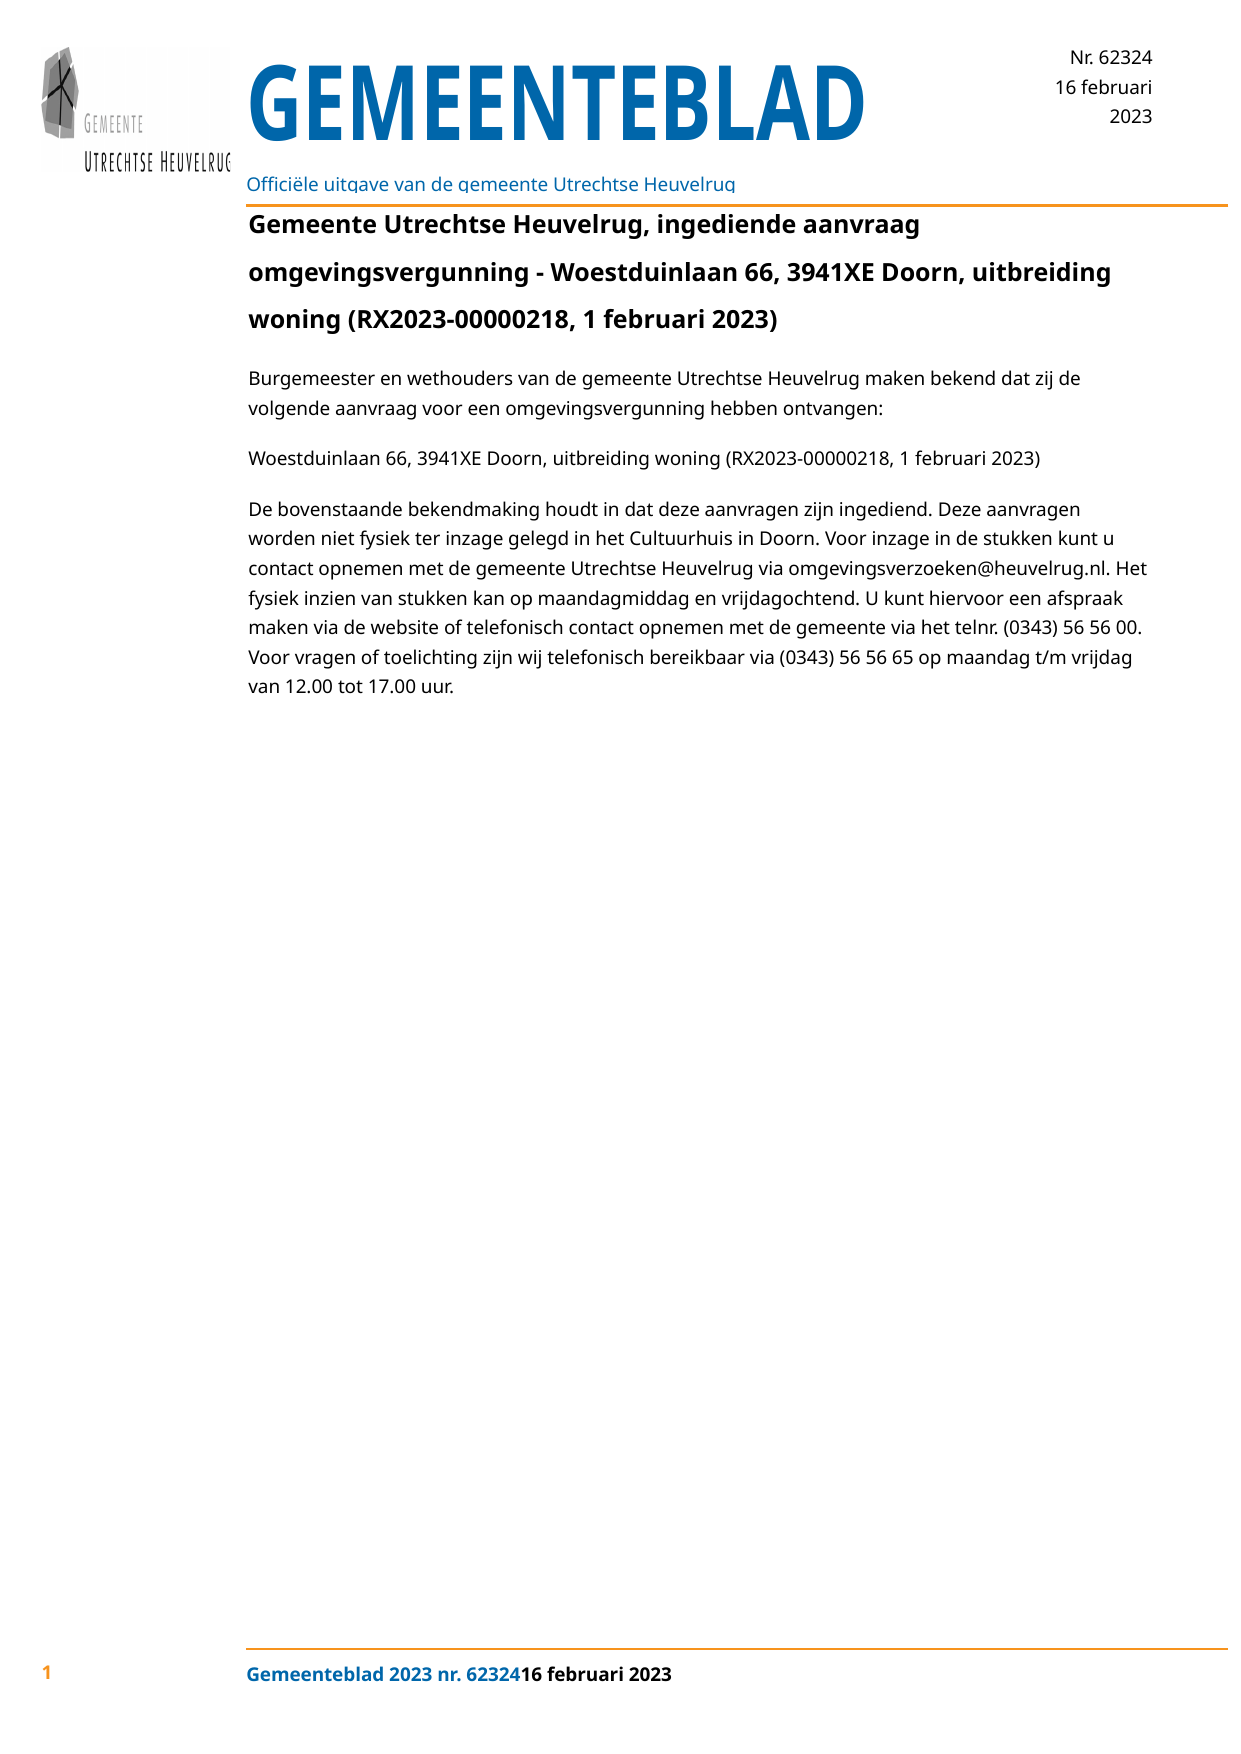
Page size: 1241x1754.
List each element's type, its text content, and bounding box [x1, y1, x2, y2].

text Gemeente Utrechtse Heuvelrug, ingediende aanvraag omgevingsvergunning - Woestduinlaan 66, 3941XE Doorn, uitbreiding woning (RX2023-00000218, 1 februari 2023) [248, 207, 1152, 336]
picture [41, 47, 231, 172]
text Burgemeester en wethouders van de gemeente Utrechtse Heuvelrug maken bekend dat zij de volgende aanvraag voor een omgevingsvergunning hebben ontvangen: [248, 366, 1152, 421]
text Woestduinlaan 66, 3941XE Doorn, uitbreiding woning (RX2023-00000218, 1 februari 2023) [248, 446, 1152, 471]
text De bovenstaande bekendmaking houdt in dat deze aanvragen zijn ingediend. Deze aanvragen worden niet fysiek ter inzage gelegd in het Cultuurhuis in Doorn. Voor inzage in de stukken kunt u contact opnemen met de gemeente Utrechtse Heuvelrug via omgevingsverzoeken@heuvelrug.nl. Het fysiek inzien van stukken kan op maandagmiddag en vrijdagochtend. U kunt hiervoor een afspraak maken via de website of telefonisch contact opnemen met de gemeente via het telnr. (0343) 56 56 00. Voor vragen of toelichting zijn wij telefonisch bereikbaar via (0343) 56 56 65 op maandag t/m vrijdag van 12.00 tot 17.00 uur. [248, 496, 1152, 699]
